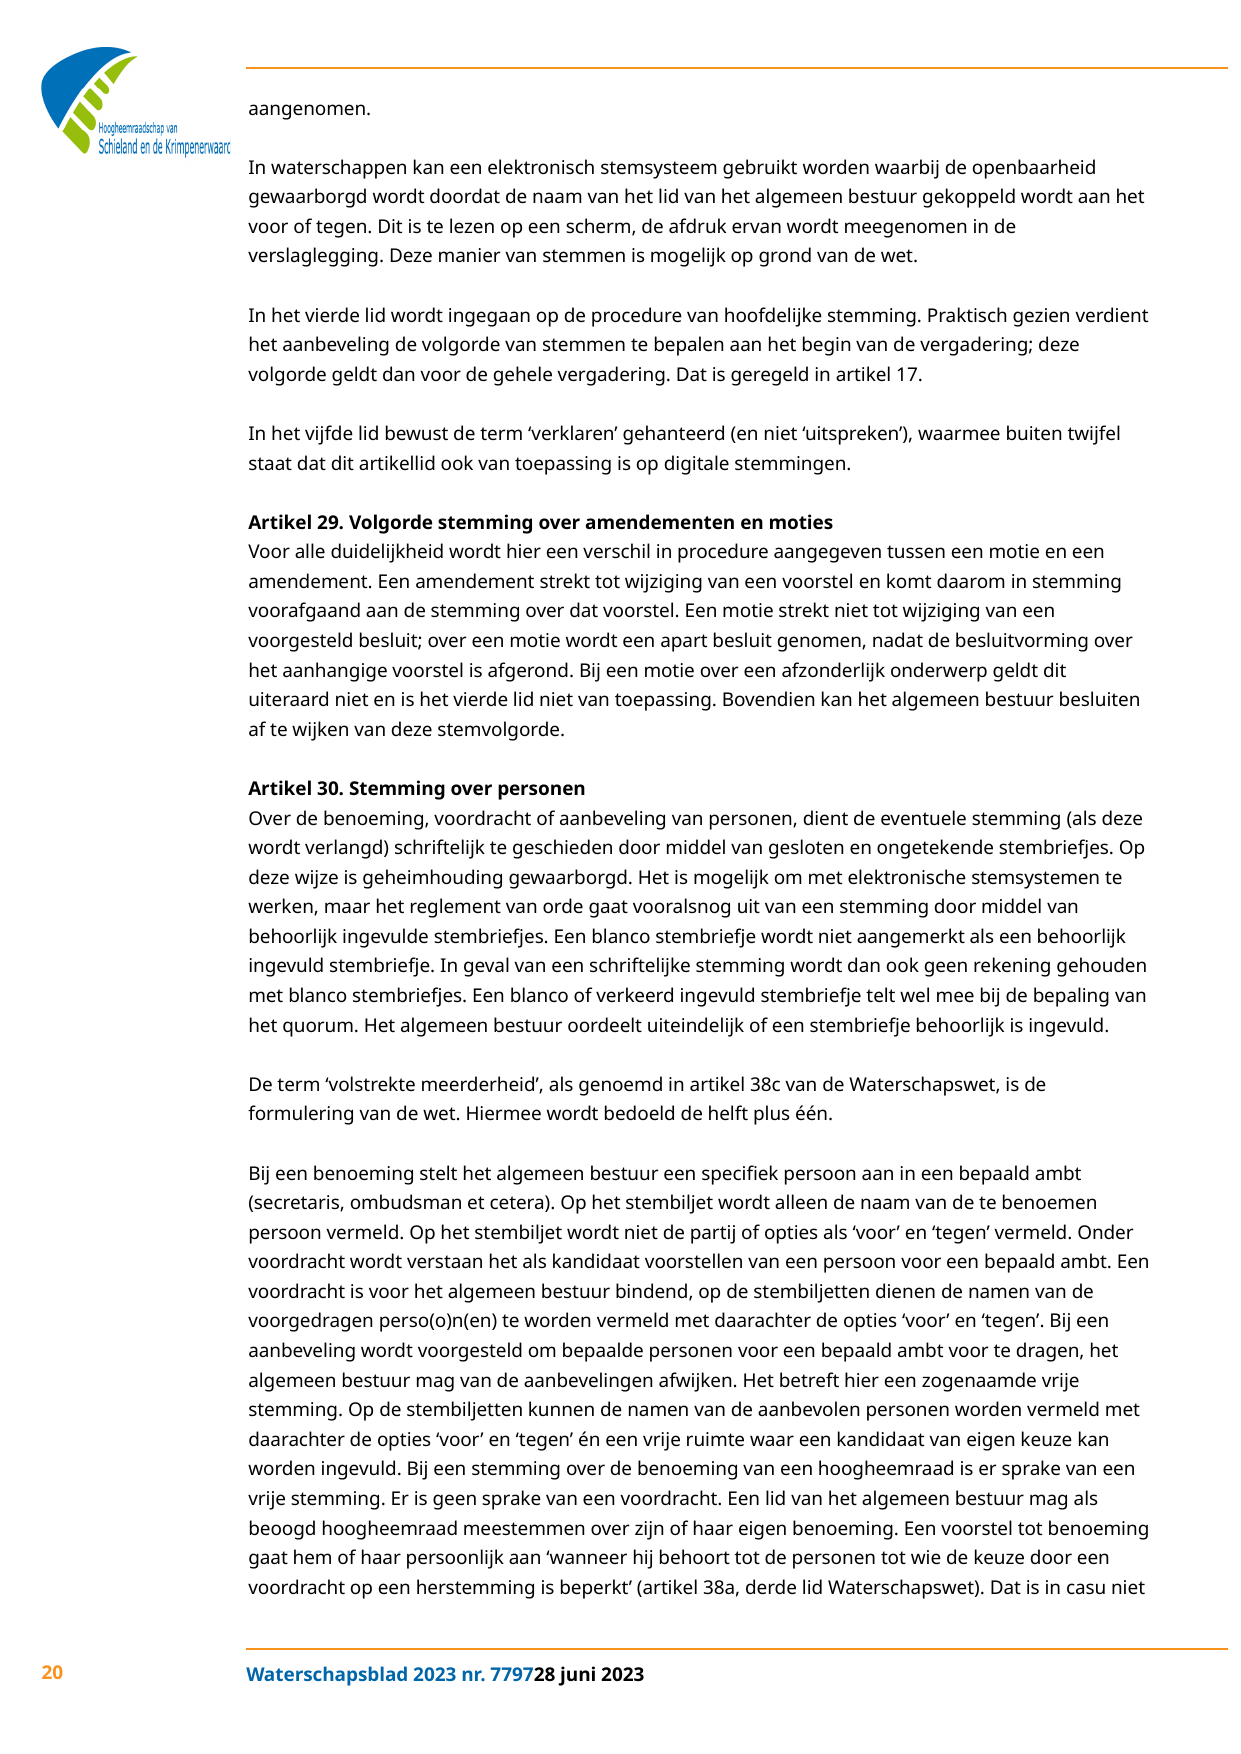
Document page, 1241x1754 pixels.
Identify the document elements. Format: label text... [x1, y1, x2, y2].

text Artikel 30. Stemming over personen [248, 775, 1152, 801]
text Over de benoeming, voordracht of aanbeveling van personen, dient de eventuele stemming (als deze wordt verlangd) schriftelijk te geschieden door middel van gesloten en ongetekende stembriefjes. Op deze wijze is geheimhouding gewaarborgd. Het is mogelijk om met elektronische stemsystemen te werken, maar het reglement van orde gaat vooralsnog uit van een stemming door middel van behoorlijk ingevulde stembriefjes. Een blanco stembriefje wordt niet aangemerkt als een behoorlijk ingevuld stembriefje. In geval van een schriftelijke stemming wordt dan ook geen rekening gehouden met blanco stembriefjes. Een blanco of verkeerd ingevuld stembriefje telt wel mee bij de bepaling van het quorum. Het algemeen bestuur oordeelt uiteindelijk of een stembriefje behoorlijk is ingevuld. [248, 805, 1152, 1038]
picture [41, 47, 231, 172]
text In het vijfde lid bewust de term ‘verklaren’ gehanteerd (en niet ‘uitspreken’), waarmee buiten twijfel staat dat dit artikellid ook van toepassing is op digitale stemmingen. [248, 420, 1152, 476]
text Bij een benoeming stelt het algemeen bestuur een specifiek persoon aan in een bepaald ambt (secretaris, ombudsman et cetera). Op het stembiljet wordt alleen de naam van de te benoemen persoon vermeld. Op het stembiljet wordt niet de partij of opties als ‘voor’ en ‘tegen’ vermeld. Onder voordracht wordt verstaan het als kandidaat voorstellen van een persoon voor een bepaald ambt. Een voordracht is voor het algemeen bestuur bindend, op de stembiljetten dienen de namen van de voorgedragen perso(o)n(en) te worden vermeld met daarachter de opties ‘voor’ en ‘tegen’. Bij een aanbeveling wordt voorgesteld om bepaalde personen voor een bepaald ambt voor te dragen, het algemeen bestuur mag van de aanbevelingen afwijken. Het betreft hier een zogenaamde vrije stemming. Op de stembiljetten kunnen de namen van de aanbevolen personen worden vermeld met daarachter de opties ‘voor’ en ‘tegen’ én een vrije ruimte waar een kandidaat van eigen keuze kan worden ingevuld. Bij een stemming over de benoeming van een hoogheemraad is er sprake van een vrije stemming. Er is geen sprake van een voordracht. Een lid van het algemeen bestuur mag als beoogd hoogheemraad meestemmen over zijn of haar eigen benoeming. Een voorstel tot benoeming gaat hem of haar persoonlijk aan ‘wanneer hij behoort tot de personen tot wie de keuze door een voordracht op een herstemming is beperkt’ (artikel 38a, derde lid Waterschapswet). Dat is in casu niet [248, 1160, 1152, 1600]
text In waterschappen kan een elektronisch stemsysteem gebruikt worden waarbij de openbaarheid gewaarborgd wordt doordat de naam van het lid van het algemeen bestuur gekoppeld wordt aan het voor of tegen. Dit is te lezen op een scherm, de afdruk ervan wordt meegenomen in de verslaglegging. Deze manier van stemmen is mogelijk op grond van de wet. [248, 154, 1152, 268]
text De term ‘volstrekte meerderheid’, als genoemd in artikel 38c van de Waterschapswet, is de formulering van de wet. Hiermee wordt bedoeld de helft plus één. [248, 1071, 1152, 1126]
text Artikel 29. Volgorde stemming over amendementen en moties [248, 509, 1152, 535]
text aangenomen. [248, 95, 1152, 121]
text Voor alle duidelijkheid wordt hier een verschil in procedure aangegeven tussen een motie en een amendement. Een amendement strekt tot wijziging van een voorstel en komt daarom in stemming voorafgaand aan de stemming over dat voorstel. Een motie strekt niet tot wijziging van een voorgesteld besluit; over een motie wordt een apart besluit genomen, nadat de besluitvorming over het aanhangige voorstel is afgerond. Bij een motie over een afzonderlijk onderwerp geldt dit uiteraard niet en is het vierde lid niet van toepassing. Bovendien kan het algemeen bestuur besluiten af te wijken van deze stemvolgorde. [248, 538, 1152, 742]
text In het vierde lid wordt ingegaan op de procedure van hoofdelijke stemming. Praktisch gezien verdient het aanbeveling de volgorde van stemmen te bepalen aan het begin van de vergadering; deze volgorde geldt dan voor de gehele vergadering. Dat is geregeld in artikel 17. [248, 302, 1152, 387]
